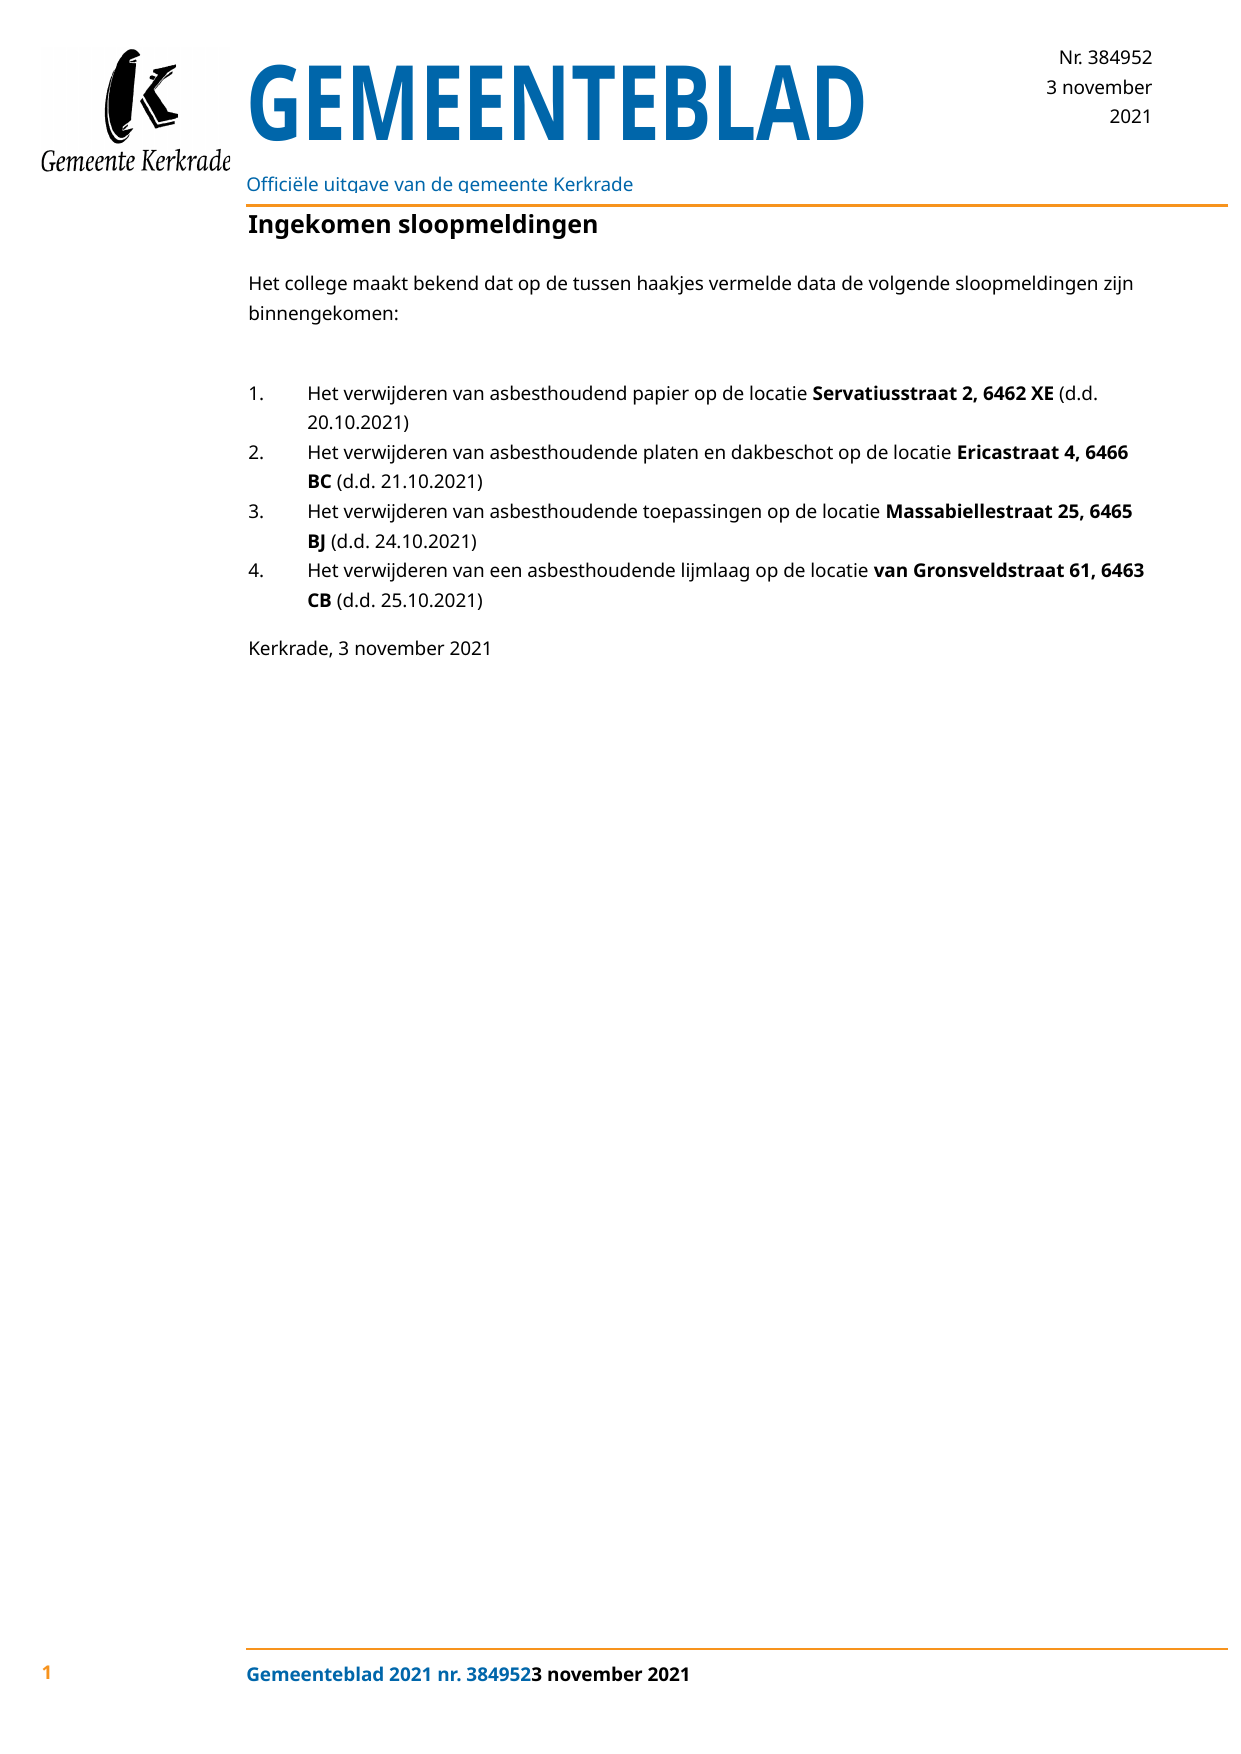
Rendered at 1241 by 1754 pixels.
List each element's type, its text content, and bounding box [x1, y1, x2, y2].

picture [41, 47, 231, 172]
list Het verwijderen van een asbesthoudende lijmlaag op de locatie van Gronsveldstraat 61, 6463 CB (d.d. 25.10.2021) [248, 557, 1152, 613]
list Het verwijderen van asbesthoudende platen en dakbeschot op de locatie Ericastraat 4, 6466 BC (d.d. 21.10.2021) [248, 439, 1152, 494]
list Het verwijderen van asbesthoudende toepassingen op de locatie Massabiellestraat 25, 6465 BJ (d.d. 24.10.2021) [248, 498, 1152, 553]
text Ingekomen sloopmeldingen [248, 207, 1152, 241]
text Kerkrade, 3 november 2021 [248, 635, 1152, 661]
list Het verwijderen van asbesthoudend papier op de locatie Servatiusstraat 2, 6462 XE (d.d. 20.10.2021) [248, 380, 1152, 435]
text Het college maakt bekend dat op de tussen haakjes vermelde data de volgende sloopmeldingen zijn binnengekomen: [248, 270, 1152, 326]
